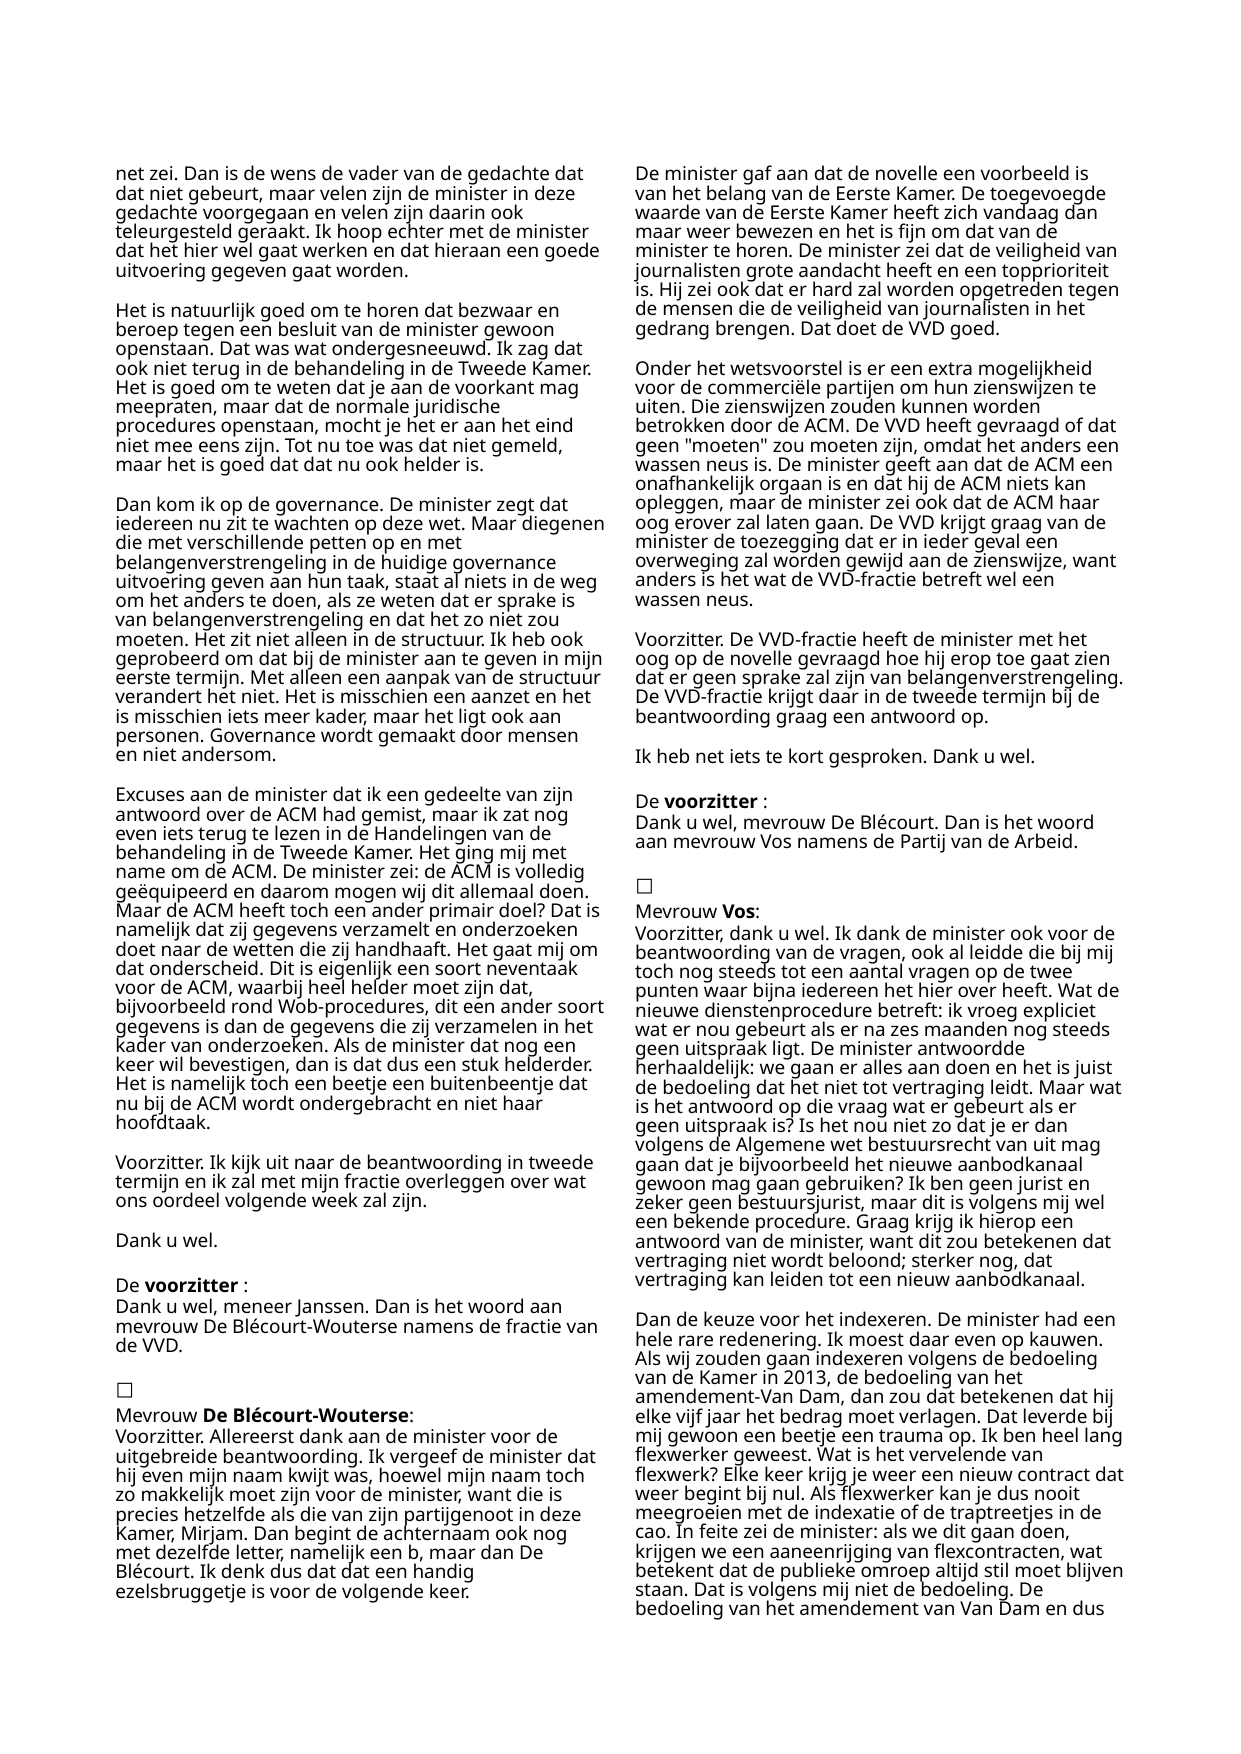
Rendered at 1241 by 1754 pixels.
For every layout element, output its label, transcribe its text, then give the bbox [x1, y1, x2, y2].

text Dank u wel, mevrouw De Blécourt. Dan is het woord aan mevrouw Vos namens de Partij van de Arbeid. [635, 814, 1125, 852]
text ⬜ [635, 873, 1125, 899]
text Voorzitter. Ik kijk uit naar de beantwoording in tweede termijn en ik zal met mijn fractie overleggen over wat ons oordeel volgende week zal zijn. [115, 1154, 605, 1212]
text Excuses aan de minister dat ik een gedeelte van zijn antwoord over de ACM had gemist, maar ik zat nog even iets terug te lezen in de Handelingen van de behandeling in de Tweede Kamer. Het ging mij met name om de ACM. De minister zei: de ACM is volledig geëquipeerd en daarom mogen wij dit allemaal doen. Maar de ACM heeft toch een ander primair doel? Dat is namelijk dat zij gegevens verzamelt en onderzoeken doet naar de wetten die zij handhaaft. Het gaat mij om dat onderscheid. Dit is eigenlijk een soort neventaak voor de ACM, waarbij heel helder moet zijn dat, bijvoorbeeld rond Wob-procedures, dit een ander soort gegevens is dan de gegevens die zij verzamelen in het kader van onderzoeken. Als de minister dat nog een keer wil bevestigen, dan is dat dus een stuk helderder. Het is namelijk toch een beetje een buitenbeentje dat nu bij de ACM wordt ondergebracht en niet haar hoofdtaak. [115, 786, 605, 1133]
text Mevrouw Vos: [635, 899, 1125, 924]
text Ik heb net iets te kort gesproken. Dank u wel. [635, 748, 1125, 767]
text Mevrouw De Blécourt-Wouterse: [115, 1403, 605, 1428]
text Het is natuurlijk goed om te horen dat bezwaar en beroep tegen een besluit van de minister gewoon openstaan. Dat was wat ondergesneeuwd. Ik zag dat ook niet terug in de behandeling in de Tweede Kamer. Het is goed om te weten dat je aan de voorkant mag meepraten, maar dat de normale juridische procedures openstaan, mocht je het er aan het eind niet mee eens zijn. Tot nu toe was dat niet gemeld, maar het is goed dat dat nu ook helder is. [115, 302, 605, 475]
text Dank u wel, meneer Janssen. Dan is het woord aan mevrouw De Blécourt-Wouterse namens de fractie van de VVD. [115, 1298, 605, 1356]
text De voorzitter : [635, 788, 1125, 814]
text Voorzitter, dank u wel. Ik dank de minister ook voor de beantwoording van de vragen, ook al leidde die bij mij toch nog steeds tot een aantal vragen op de twee punten waar bijna iedereen het hier over heeft. Wat de nieuwe dienstenprocedure betreft: ik vroeg expliciet wat er nou gebeurt als er na zes maanden nog steeds geen uitspraak ligt. De minister antwoordde herhaaldelijk: we gaan er alles aan doen en het is juist de bedoeling dat het niet tot vertraging leidt. Maar wat is het antwoord op die vraag wat er gebeurt als er geen uitspraak is? Is het nou niet zo dat je er dan volgens de Algemene wet bestuursrecht van uit mag gaan dat je bijvoorbeeld het nieuwe aanbodkanaal gewoon mag gaan gebruiken? Ik ben geen jurist en zeker geen bestuursjurist, maar dit is volgens mij wel een bekende procedure. Graag krijg ik hierop een antwoord van de minister, want dit zou betekenen dat vertraging niet wordt beloond; sterker nog, dat vertraging kan leiden tot een nieuw aanbodkanaal. [635, 924, 1125, 1291]
text De voorzitter : [115, 1273, 605, 1298]
text Dan kom ik op de governance. De minister zegt dat iedereen nu zit te wachten op deze wet. Maar diegenen die met verschillende petten op en met belangenverstrengeling in de huidige governance uitvoering geven aan hun taak, staat al niets in de weg om het anders te doen, als ze weten dat er sprake is van belangenverstrengeling en dat het zo niet zou moeten. Het zit niet alleen in de structuur. Ik heb ook geprobeerd om dat bij de minister aan te geven in mijn eerste termijn. Met alleen een aanpak van de structuur verandert het niet. Het is misschien een aanzet en het is misschien iets meer kader, maar het ligt ook aan personen. Governance wordt gemaakt door mensen en niet andersom. [115, 496, 605, 766]
text net zei. Dan is de wens de vader van de gedachte dat dat niet gebeurt, maar velen zijn de minister in deze gedachte voorgegaan en velen zijn daarin ook teleurgesteld geraakt. Ik hoop echter met de minister dat het hier wel gaat werken en dat hieraan een goede uitvoering gegeven gaat worden. [115, 165, 605, 281]
text ⬜ [115, 1377, 605, 1403]
text Voorzitter. Allereerst dank aan de minister voor de uitgebreide beantwoording. Ik vergeef de minister dat hij even mijn naam kwijt was, hoewel mijn naam toch zo makkelijk moet zijn voor de minister, want die is precies hetzelfde als die van zijn partijgenoot in deze Kamer, Mirjam. Dan begint de achternaam ook nog met dezelfde letter, namelijk een b, maar dan De Blécourt. Ik denk dus dat dat een handig ezelsbruggetje is voor de volgende keer. [115, 1428, 605, 1602]
text Voorzitter. De VVD-fractie heeft de minister met het oog op de novelle gevraagd hoe hij erop toe gaat zien dat er geen sprake zal zijn van belangenverstrengeling. De VVD-fractie krijgt daar in de tweede termijn bij de beantwoording graag een antwoord op. [635, 631, 1125, 727]
text De minister gaf aan dat de novelle een voorbeeld is van het belang van de Eerste Kamer. De toegevoegde waarde van de Eerste Kamer heeft zich vandaag dan maar weer bewezen en het is fijn om dat van de minister te horen. De minister zei dat de veiligheid van journalisten grote aandacht heeft en een topprioriteit is. Hij zei ook dat er hard zal worden opgetreden tegen de mensen die de veiligheid van journalisten in het gedrang brengen. Dat doet de VVD goed. [635, 165, 1125, 339]
text Dank u wel. [115, 1232, 605, 1252]
text Onder het wetsvoorstel is er een extra mogelijkheid voor de commerciële partijen om hun zienswijzen te uiten. Die zienswijzen zouden kunnen worden betrokken door de ACM. De VVD heeft gevraagd of dat geen "moeten" zou moeten zijn, omdat het anders een wassen neus is. De minister geeft aan dat de ACM een onafhankelijk orgaan is en dat hij de ACM niets kan opleggen, maar de minister zei ook dat de ACM haar oog erover zal laten gaan. De VVD krijgt graag van de minister de toezegging dat er in ieder geval een overweging zal worden gewijd aan de zienswijze, want anders is het wat de VVD-fractie betreft wel een wassen neus. [635, 359, 1125, 610]
text Dan de keuze voor het indexeren. De minister had een hele rare redenering. Ik moest daar even op kauwen. Als wij zouden gaan indexeren volgens de bedoeling van de Kamer in 2013, de bedoeling van het amendement-Van Dam, dan zou dat betekenen dat hij elke vijf jaar het bedrag moet verlagen. Dat leverde bij mij gewoon een beetje een trauma op. Ik ben heel lang flexwerker geweest. Wat is het vervelende van flexwerk? Elke keer krijg je weer een nieuw contract dat weer begint bij nul. Als flexwerker kan je dus nooit meegroeien met de indexatie of de traptreetjes in de cao. In feite zei de minister: als we dit gaan doen, krijgen we een aaneenrijging van flexcontracten, wat betekent dat de publieke omroep altijd stil moet blijven staan. Dat is volgens mij niet de bedoeling. De bedoeling van het amendement van Van Dam en dus [635, 1311, 1125, 1620]
